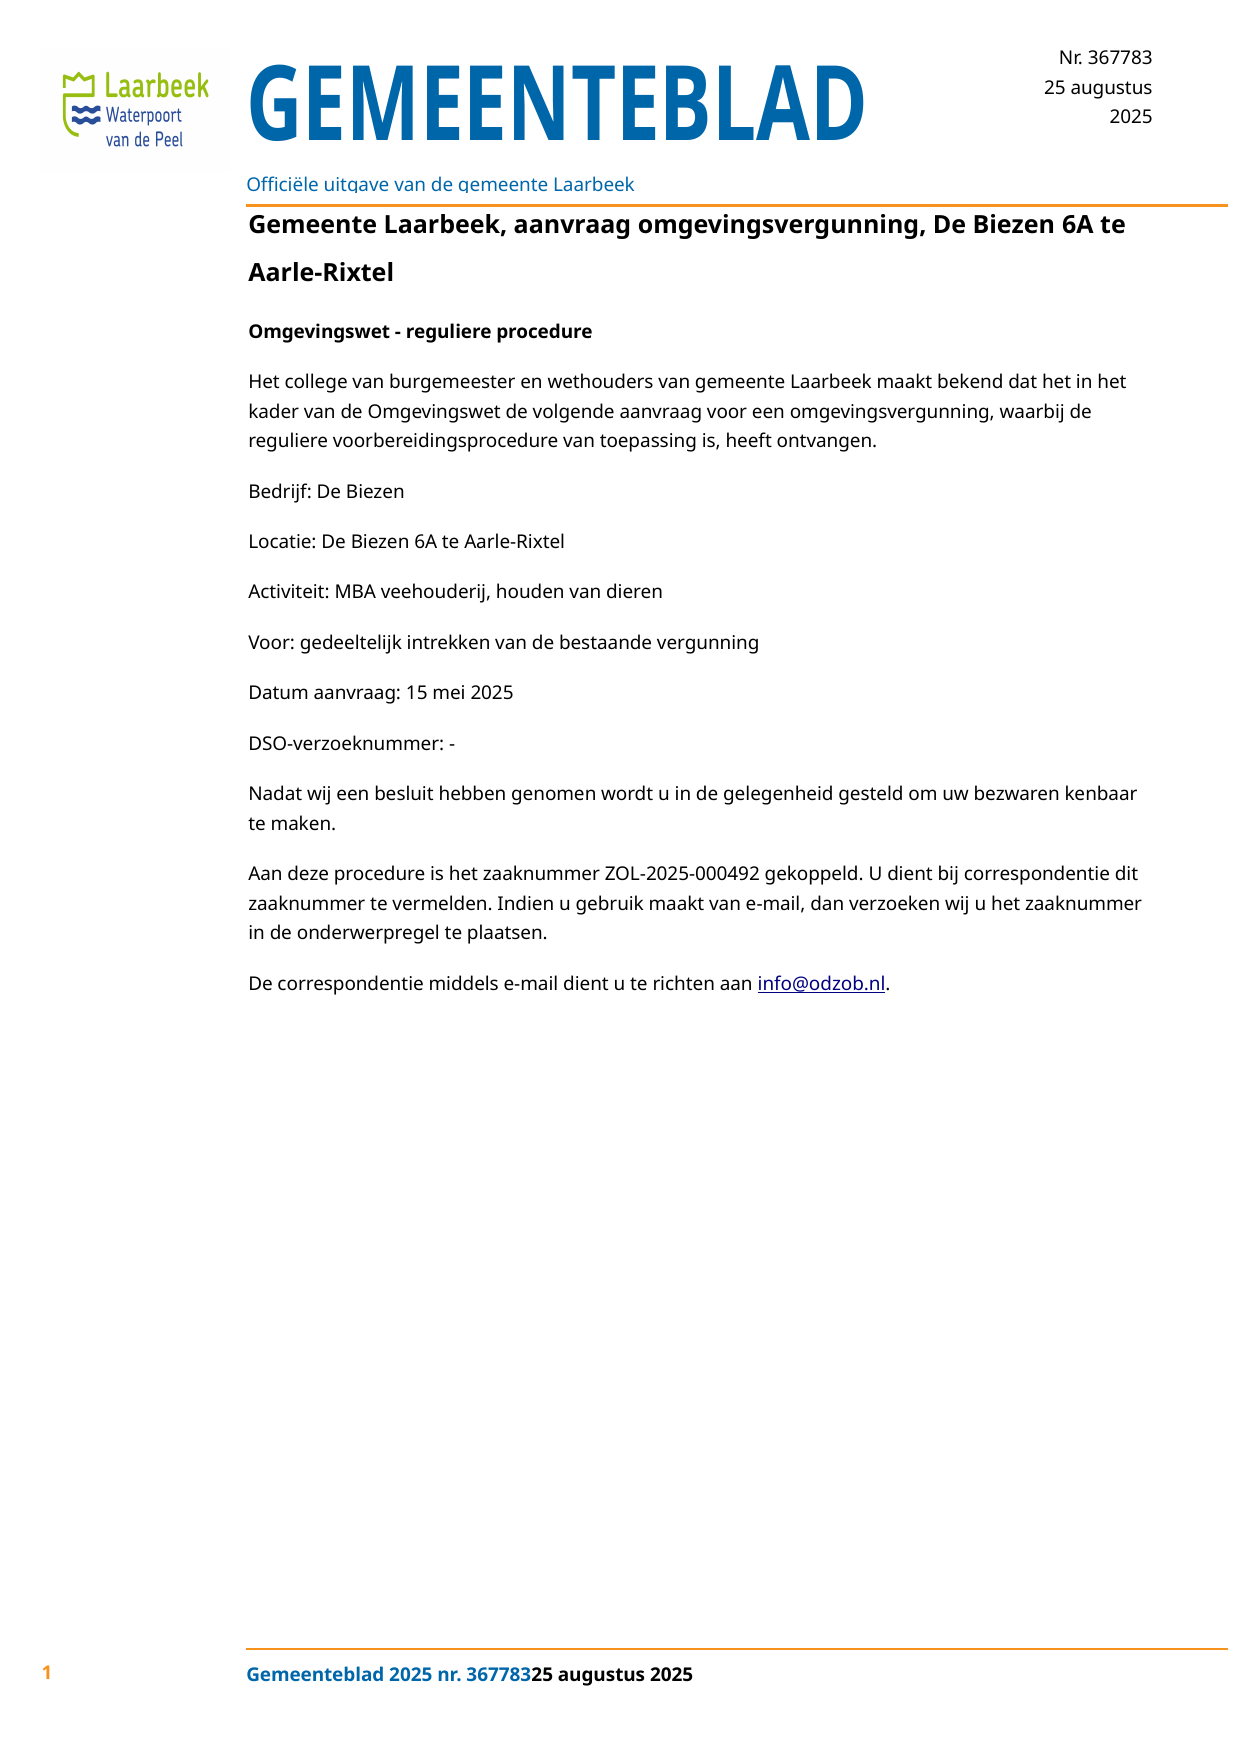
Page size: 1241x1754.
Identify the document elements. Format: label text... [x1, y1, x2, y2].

text Het college van burgemeester en wethouders van gemeente Laarbeek maakt bekend dat het in het kader van de Omgevingswet de volgende aanvraag voor een omgevingsvergunning, waarbij de reguliere voorbereidingsprocedure van toepassing is, heeft ontvangen. [248, 368, 1152, 453]
text Omgevingswet - reguliere procedure [248, 318, 1152, 344]
text Activiteit: MBA veehouderij, houden van dieren [248, 579, 1152, 604]
text Bedrijf: De Biezen [248, 478, 1152, 504]
text Locatie: De Biezen 6A​ te Aarle-Rixtel [248, 528, 1152, 554]
text Voor: gedeeltelijk intrekken van de bestaande vergunning [248, 629, 1152, 655]
text Nadat wij een besluit hebben genomen wordt u in de gelegenheid gesteld om uw bezwaren kenbaar te maken. [248, 780, 1152, 836]
text Gemeente Laarbeek, aanvraag omgevingsvergunning, De Biezen 6​A te Aarle-Rixtel [248, 207, 1152, 288]
text Datum aanvraag: 15 mei 2025 [248, 679, 1152, 705]
text De correspondentie middels e-mail dient u te richten aan info@odzob.nl. [248, 970, 1152, 996]
picture [41, 47, 231, 172]
text Aan deze procedure is het zaaknummer ZOL-2025-000492 gekoppeld. U dient bij correspondentie dit zaaknummer te vermelden. Indien u gebruik maakt van e-mail, dan verzoeken wij u het zaaknummer in de onderwerpregel te plaatsen. [248, 860, 1152, 945]
text DSO-verzoeknummer: ​- [248, 730, 1152, 756]
